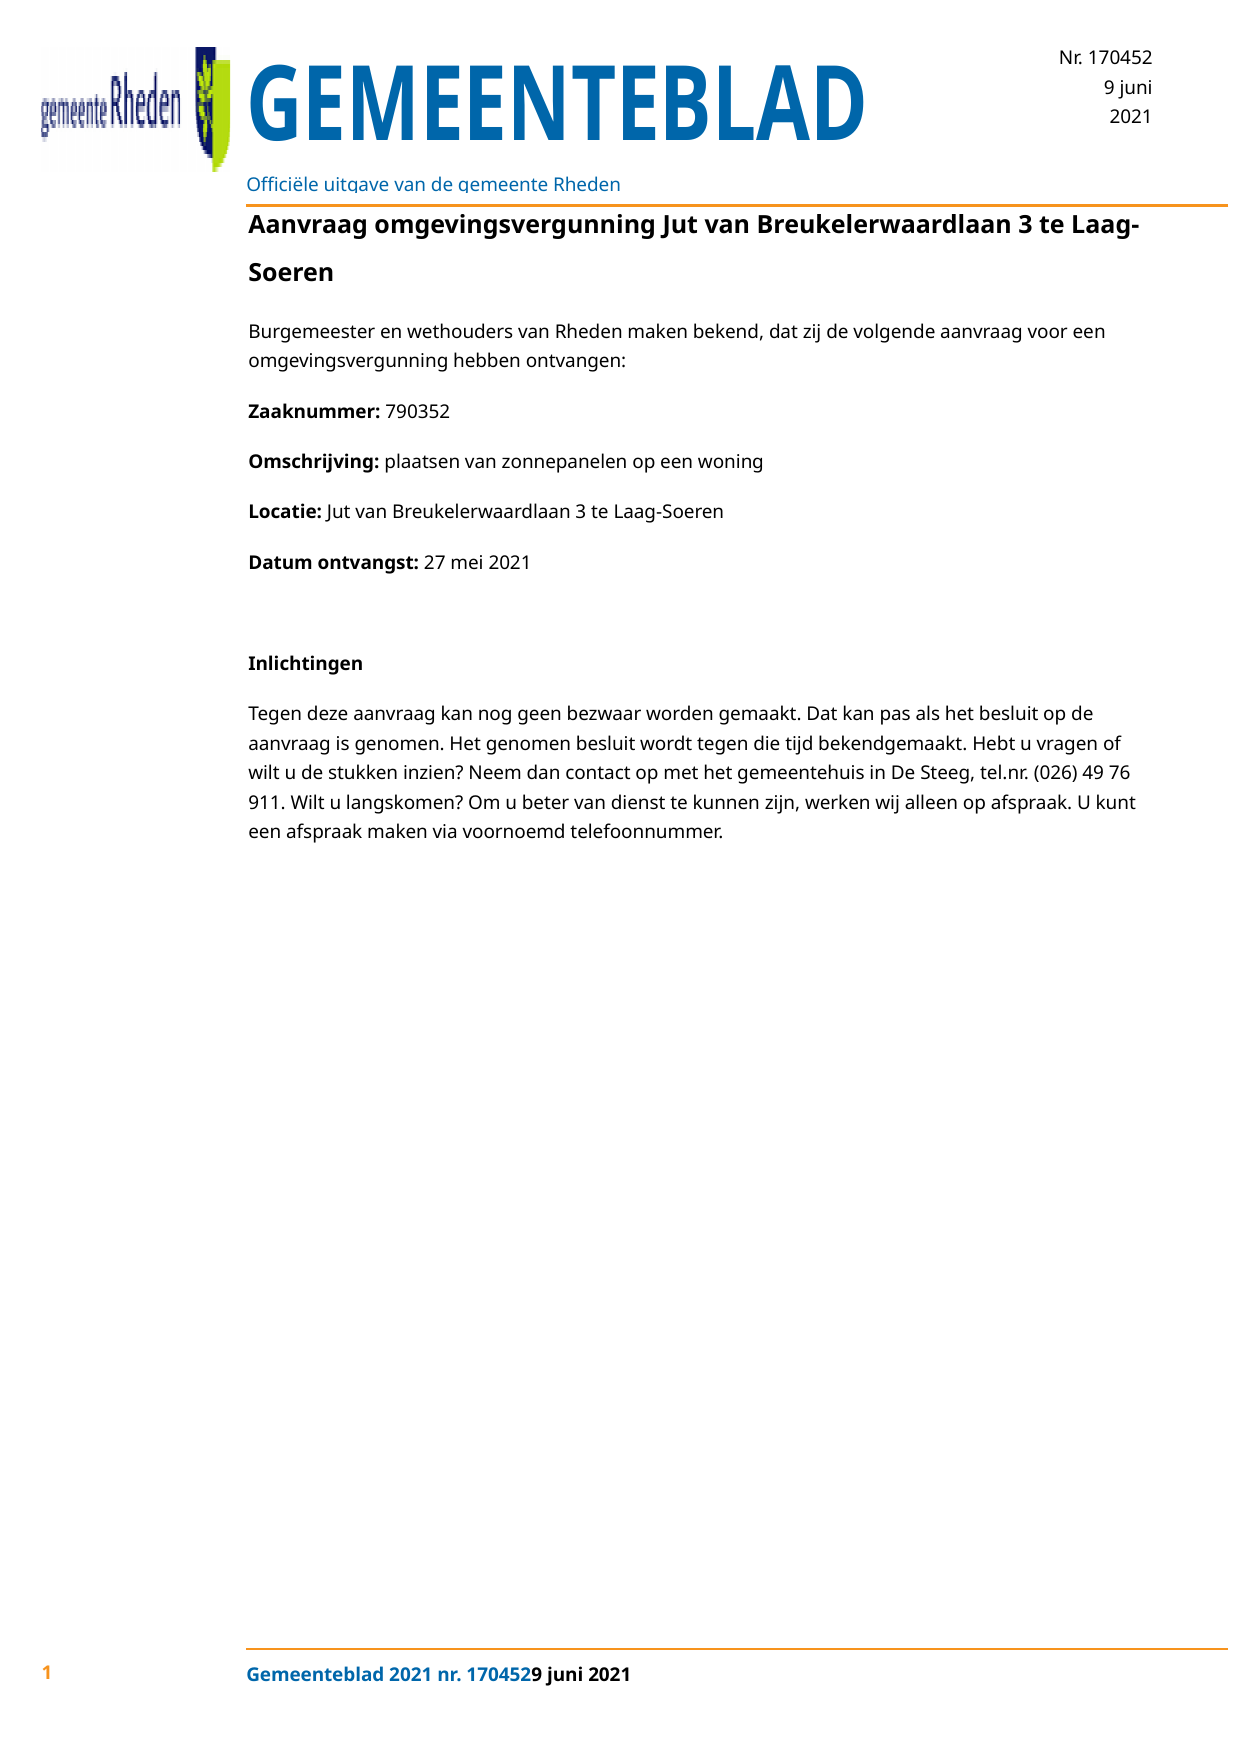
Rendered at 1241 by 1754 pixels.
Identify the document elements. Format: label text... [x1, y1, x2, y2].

text Aanvraag omgevingsvergunning Jut van Breukelerwaardlaan 3 te Laag-Soeren [248, 207, 1152, 288]
text Burgemeester en wethouders van Rheden maken bekend, dat zij de volgende aanvraag voor een omgevingsvergunning hebben ontvangen: [248, 318, 1152, 373]
text Omschrijving: plaatsen van zonnepanelen op een woning [248, 448, 1152, 474]
text Datum ontvangst: 27 mei 2021 [248, 549, 1152, 575]
text Tegen deze aanvraag kan nog geen bezwaar worden gemaakt. Dat kan pas als het besluit op de aanvraag is genomen. Het genomen besluit wordt tegen die tijd bekendgemaakt. Hebt u vragen of wilt u de stukken inzien? Neem dan contact op met het gemeentehuis in De Steeg, tel.nr. (026) 49 76 911. Wilt u langskomen? Om u beter van dienst te kunnen zijn, werken wij alleen op afspraak. U kunt een afspraak maken via voornoemd telefoonnummer. [248, 700, 1152, 844]
text Inlichtingen [248, 650, 1152, 676]
text Locatie: Jut van Breukelerwaardlaan 3 te Laag-Soeren [248, 499, 1152, 524]
text Zaaknummer: 790352 [248, 398, 1152, 424]
picture [41, 47, 231, 172]
